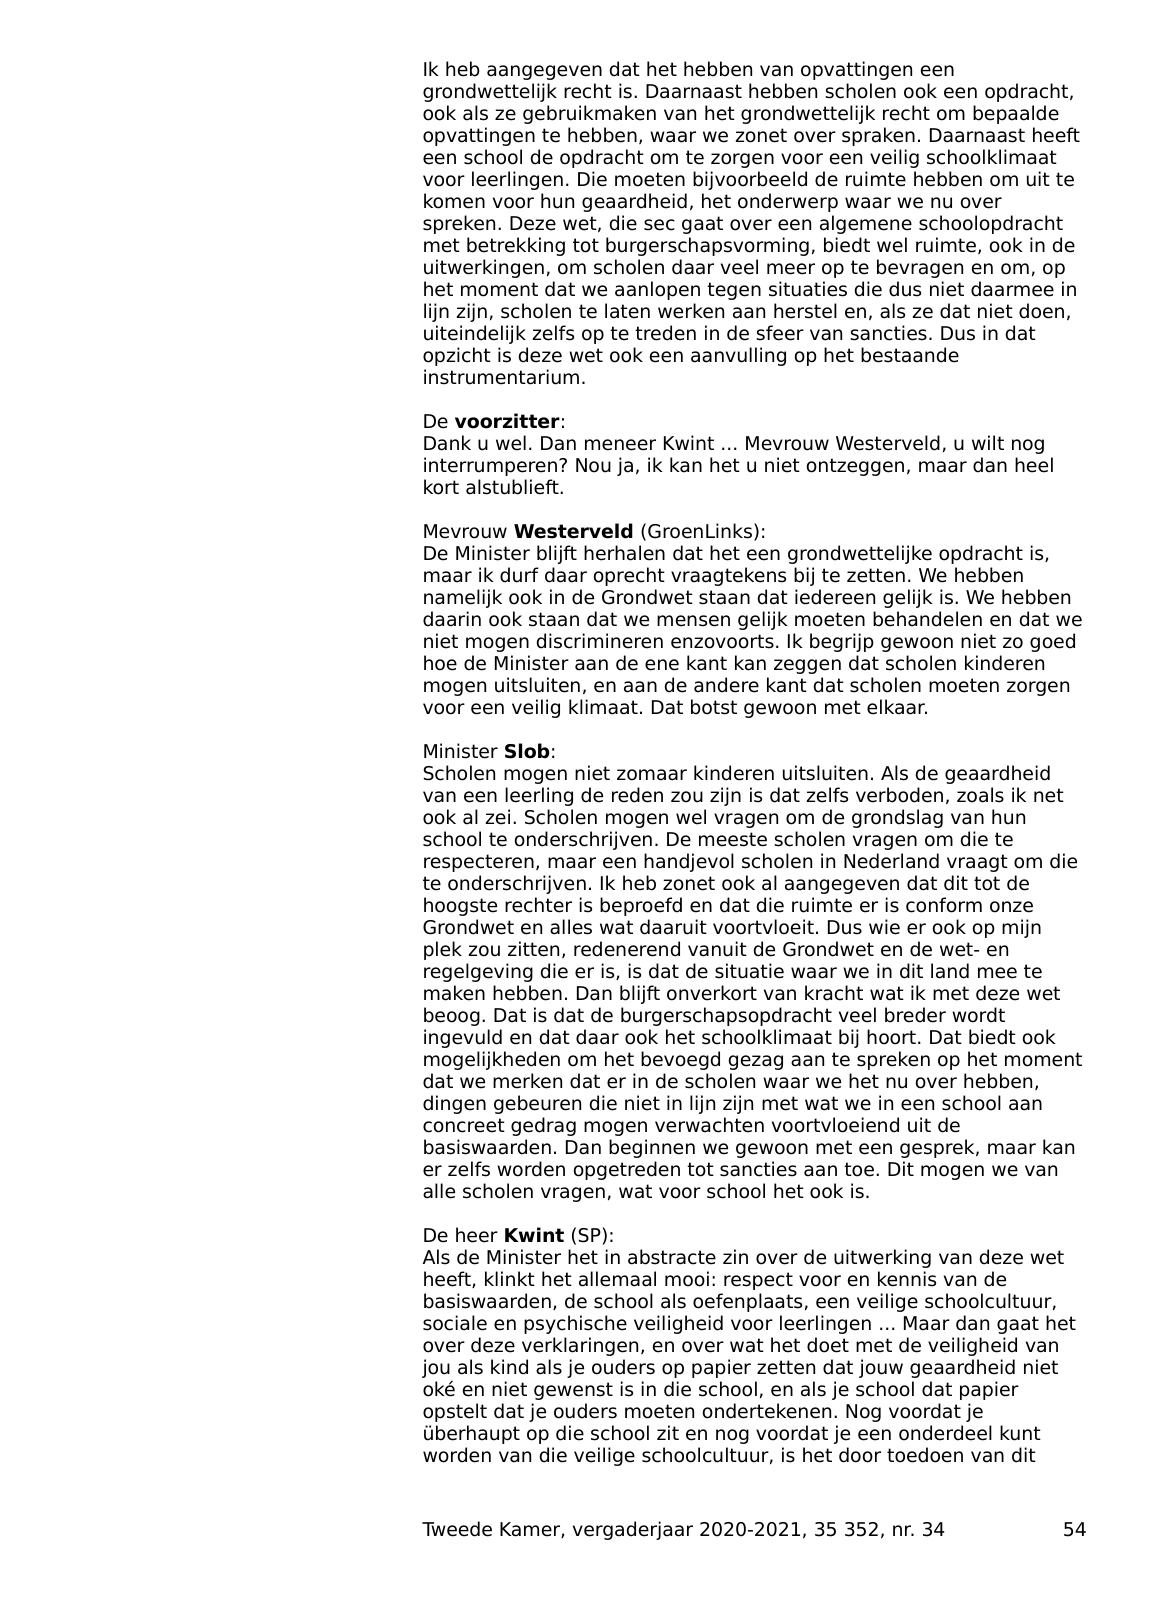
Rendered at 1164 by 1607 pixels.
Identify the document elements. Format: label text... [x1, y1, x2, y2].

text Ik heb aangegeven dat het hebben van opvattingen een grondwettelijk recht is. Daarnaast hebben scholen ook een opdracht, ook als ze gebruikmaken van het grondwettelijk recht om bepaalde opvattingen te hebben, waar we zonet over spraken. Daarnaast heeft een school de opdracht om te zorgen voor een veilig schoolklimaat voor leerlingen. Die moeten bijvoorbeeld de ruimte hebben om uit te komen voor hun geaardheid, het onderwerp waar we nu over spreken. Deze wet, die sec gaat over een algemene schoolopdracht met betrekking tot burgerschapsvorming, biedt wel ruimte, ook in de uitwerkingen, om scholen daar veel meer op te bevragen en om, op het moment dat we aanlopen tegen situaties die dus niet daarmee in lijn zijn, scholen te laten werken aan herstel en, als ze dat niet doen, uiteindelijk zelfs op te treden in de sfeer van sancties. Dus in dat opzicht is deze wet ook een aanvulling op het bestaande instrumentarium. [422, 59, 1087, 389]
text Dank u wel. Dan meneer Kwint ... Mevrouw Westerveld, u wilt nog interrumperen? Nou ja, ik kan het u niet ontzeggen, maar dan heel kort alstublieft. [422, 433, 1087, 499]
text De voorzitter: [422, 411, 1087, 433]
text Scholen mogen niet zomaar kinderen uitsluiten. Als de geaardheid van een leerling de reden zou zijn is dat zelfs verboden, zoals ik net ook al zei. Scholen mogen wel vragen om de grondslag van hun school te onderschrijven. De meeste scholen vragen om die te respecteren, maar een handjevol scholen in Nederland vraagt om die te onderschrijven. Ik heb zonet ook al aangegeven dat dit tot de hoogste rechter is beproefd en dat die ruimte er is conform onze Grondwet en alles wat daaruit voortvloeit. Dus wie er ook op mijn plek zou zitten, redenerend vanuit de Grondwet en de wet- en regelgeving die er is, is dat de situatie waar we in dit land mee te maken hebben. Dan blijft onverkort van kracht wat ik met deze wet beoog. Dat is dat de burgerschapsopdracht veel breder wordt ingevuld en dat daar ook het schoolklimaat bij hoort. Dat biedt ook mogelijkheden om het bevoegd gezag aan te spreken op het moment dat we merken dat er in de scholen waar we het nu over hebben, dingen gebeuren die niet in lijn zijn met wat we in een school aan concreet gedrag mogen verwachten voortvloeiend uit de basiswaarden. Dan beginnen we gewoon met een gesprek, maar kan er zelfs worden opgetreden tot sancties aan toe. Dit mogen we van alle scholen vragen, wat voor school het ook is. [422, 763, 1087, 1203]
text Minister Slob: [422, 741, 1087, 763]
text Als de Minister het in abstracte zin over de uitwerking van deze wet heeft, klinkt het allemaal mooi: respect voor en kennis van de basiswaarden, de school als oefenplaats, een veilige schoolcultuur, sociale en psychische veiligheid voor leerlingen ... Maar dan gaat het over deze verklaringen, en over wat het doet met de veiligheid van jou als kind als je ouders op papier zetten dat jouw geaardheid niet oké en niet gewenst is in die school, en als je school dat papier opstelt dat je ouders moeten ondertekenen. Nog voordat je überhaupt op die school zit en nog voordat je een onderdeel kunt worden van die veilige schoolcultuur, is het door toedoen van dit [422, 1247, 1087, 1467]
text De heer Kwint (SP): [422, 1225, 1087, 1247]
text Mevrouw Westerveld (GroenLinks): [422, 521, 1087, 543]
text De Minister blijft herhalen dat het een grondwettelijke opdracht is, maar ik durf daar oprecht vraagtekens bij te zetten. We hebben namelijk ook in de Grondwet staan dat iedereen gelijk is. We hebben daarin ook staan dat we mensen gelijk moeten behandelen en dat we niet mogen discrimineren enzovoorts. Ik begrijp gewoon niet zo goed hoe de Minister aan de ene kant kan zeggen dat scholen kinderen mogen uitsluiten, en aan de andere kant dat scholen moeten zorgen voor een veilig klimaat. Dat botst gewoon met elkaar. [422, 543, 1087, 719]
